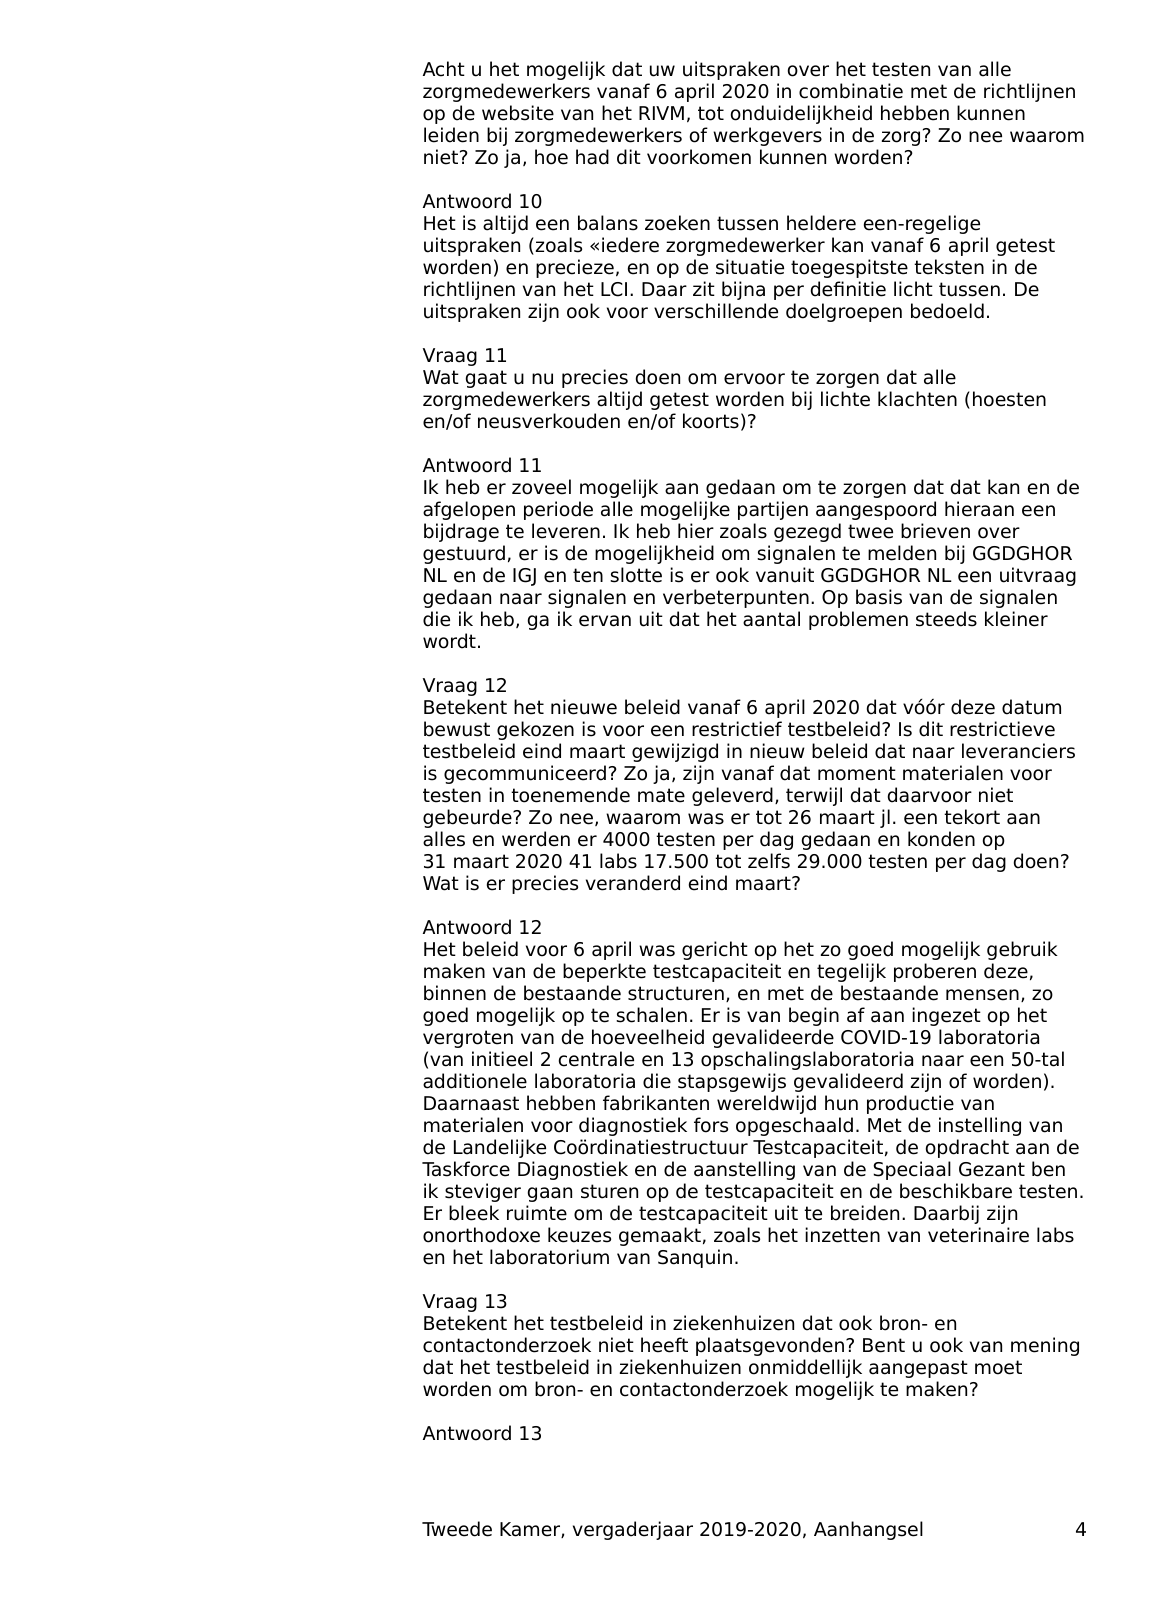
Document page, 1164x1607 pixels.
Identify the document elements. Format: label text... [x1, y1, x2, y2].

text Vraag 13 [422, 1291, 1087, 1313]
text Het is altijd een balans zoeken tussen heldere een-regelige uitspraken (zoals «iedere zorgmedewerker kan vanaf 6 april getest worden) en precieze, en op de situatie toegespitste teksten in de richtlijnen van het LCI. Daar zit bijna per definitie licht tussen. De uitspraken zijn ook voor verschillende doelgroepen bedoeld. [422, 213, 1087, 323]
text Ik heb er zoveel mogelijk aan gedaan om te zorgen dat dat kan en de afgelopen periode alle mogelijke partijen aangespoord hieraan een bijdrage te leveren. Ik heb hier zoals gezegd twee brieven over gestuurd, er is de mogelijkheid om signalen te melden bij GGDGHOR NL en de IGJ en ten slotte is er ook vanuit GGDGHOR NL een uitvraag gedaan naar signalen en verbeterpunten. Op basis van de signalen die ik heb, ga ik ervan uit dat het aantal problemen steeds kleiner wordt. [422, 477, 1087, 653]
text Antwoord 10 [422, 191, 1087, 213]
text Betekent het nieuwe beleid vanaf 6 april 2020 dat vóór deze datum bewust gekozen is voor een restrictief testbeleid? Is dit restrictieve testbeleid eind maart gewijzigd in nieuw beleid dat naar leveranciers is gecommuniceerd? Zo ja, zijn vanaf dat moment materialen voor testen in toenemende mate geleverd, terwijl dat daarvoor niet gebeurde? Zo nee, waarom was er tot 26 maart jl. een tekort aan alles en werden er 4000 testen per dag gedaan en konden op 31 maart 2020 41 labs 17.500 tot zelfs 29.000 testen per dag doen? Wat is er precies veranderd eind maart? [422, 697, 1087, 895]
text Antwoord 11 [422, 455, 1087, 477]
text Antwoord 12 [422, 917, 1087, 939]
text Vraag 11 [422, 345, 1087, 367]
text Het beleid voor 6 april was gericht op het zo goed mogelijk gebruik maken van de beperkte testcapaciteit en tegelijk proberen deze, binnen de bestaande structuren, en met de bestaande mensen, zo goed mogelijk op te schalen. Er is van begin af aan ingezet op het vergroten van de hoeveelheid gevalideerde COVID-19 laboratoria (van initieel 2 centrale en 13 opschalingslaboratoria naar een 50-tal additionele laboratoria die stapsgewijs gevalideerd zijn of worden). Daarnaast hebben fabrikanten wereldwijd hun productie van materialen voor diagnostiek fors opgeschaald. Met de instelling van de Landelijke Coördinatiestructuur Testcapaciteit, de opdracht aan de Taskforce Diagnostiek en de aanstelling van de Speciaal Gezant ben ik steviger gaan sturen op de testcapaciteit en de beschikbare testen. Er bleek ruimte om de testcapaciteit uit te breiden. Daarbij zijn onorthodoxe keuzes gemaakt, zoals het inzetten van veterinaire labs en het laboratorium van Sanquin. [422, 939, 1087, 1269]
text Antwoord 13 [422, 1423, 1087, 1445]
text Acht u het mogelijk dat uw uitspraken over het testen van alle zorgmedewerkers vanaf 6 april 2020 in combinatie met de richtlijnen op de website van het RIVM, tot onduidelijkheid hebben kunnen leiden bij zorgmedewerkers of werkgevers in de zorg? Zo nee waarom niet? Zo ja, hoe had dit voorkomen kunnen worden? [422, 59, 1087, 169]
text Wat gaat u nu precies doen om ervoor te zorgen dat alle zorgmedewerkers altijd getest worden bij lichte klachten (hoesten en/of neusverkouden en/of koorts)? [422, 367, 1087, 433]
text Vraag 12 [422, 675, 1087, 697]
text Betekent het testbeleid in ziekenhuizen dat ook bron- en contactonderzoek niet heeft plaatsgevonden? Bent u ook van mening dat het testbeleid in ziekenhuizen onmiddellijk aangepast moet worden om bron- en contactonderzoek mogelijk te maken? [422, 1313, 1087, 1401]
